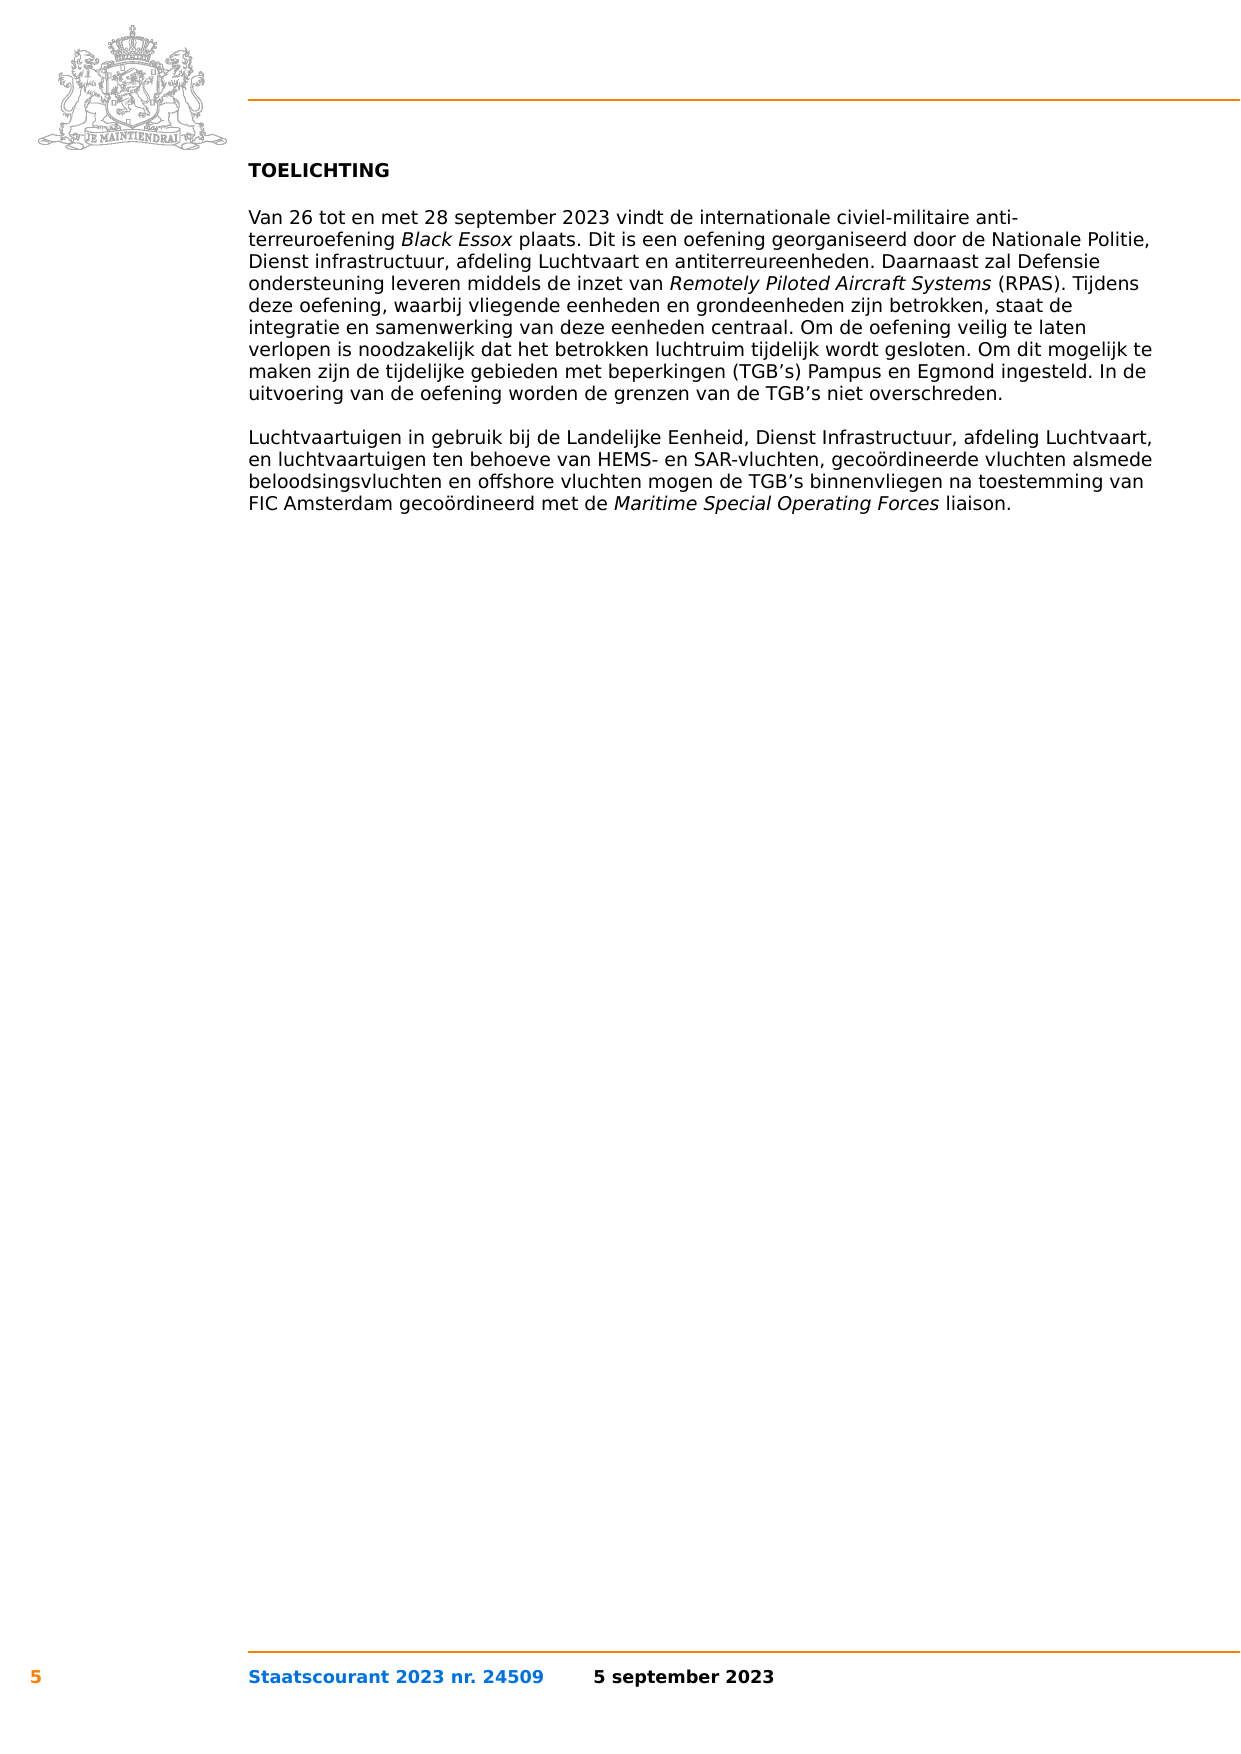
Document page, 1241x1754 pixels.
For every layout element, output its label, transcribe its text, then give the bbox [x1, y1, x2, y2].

text Van 26 tot en met 28 september 2023 vindt de internationale civiel-militaire anti-terreuroefening Black Essox plaats. Dit is een oefening georganiseerd door de Nationale Politie, Dienst infrastructuur, afdeling Luchtvaart en antiterreureenheden. Daarnaast zal Defensie ondersteuning leveren middels de inzet van Remotely Piloted Aircraft Systems (RPAS). Tijdens deze oefening, waarbij vliegende eenheden en grondeenheden zijn betrokken, staat de integratie en samenwerking van deze eenheden centraal. Om de oefening veilig te laten verlopen is noodzakelijk dat het betrokken luchtruim tijdelijk wordt gesloten. Om dit mogelijk te maken zijn de tijdelijke gebieden met beperkingen (TGB’s) Pampus en Egmond ingesteld. In de uitvoering van de oefening worden de grenzen van de TGB’s niet overschreden. [248, 207, 1163, 405]
subtitle TOELICHTING [248, 160, 1163, 182]
text Luchtvaartuigen in gebruik bij de Landelijke Eenheid, Dienst Infrastructuur, afdeling Luchtvaart, en luchtvaartuigen ten behoeve van HEMS- en SAR-vluchten, gecoördineerde vluchten alsmede beloodsingsvluchten en offshore vluchten mogen de TGB’s binnenvliegen na toestemming van FIC Amsterdam gecoördineerd met de Maritime Special Operating Forces liaison. [248, 427, 1163, 514]
picture [38, 25, 227, 150]
